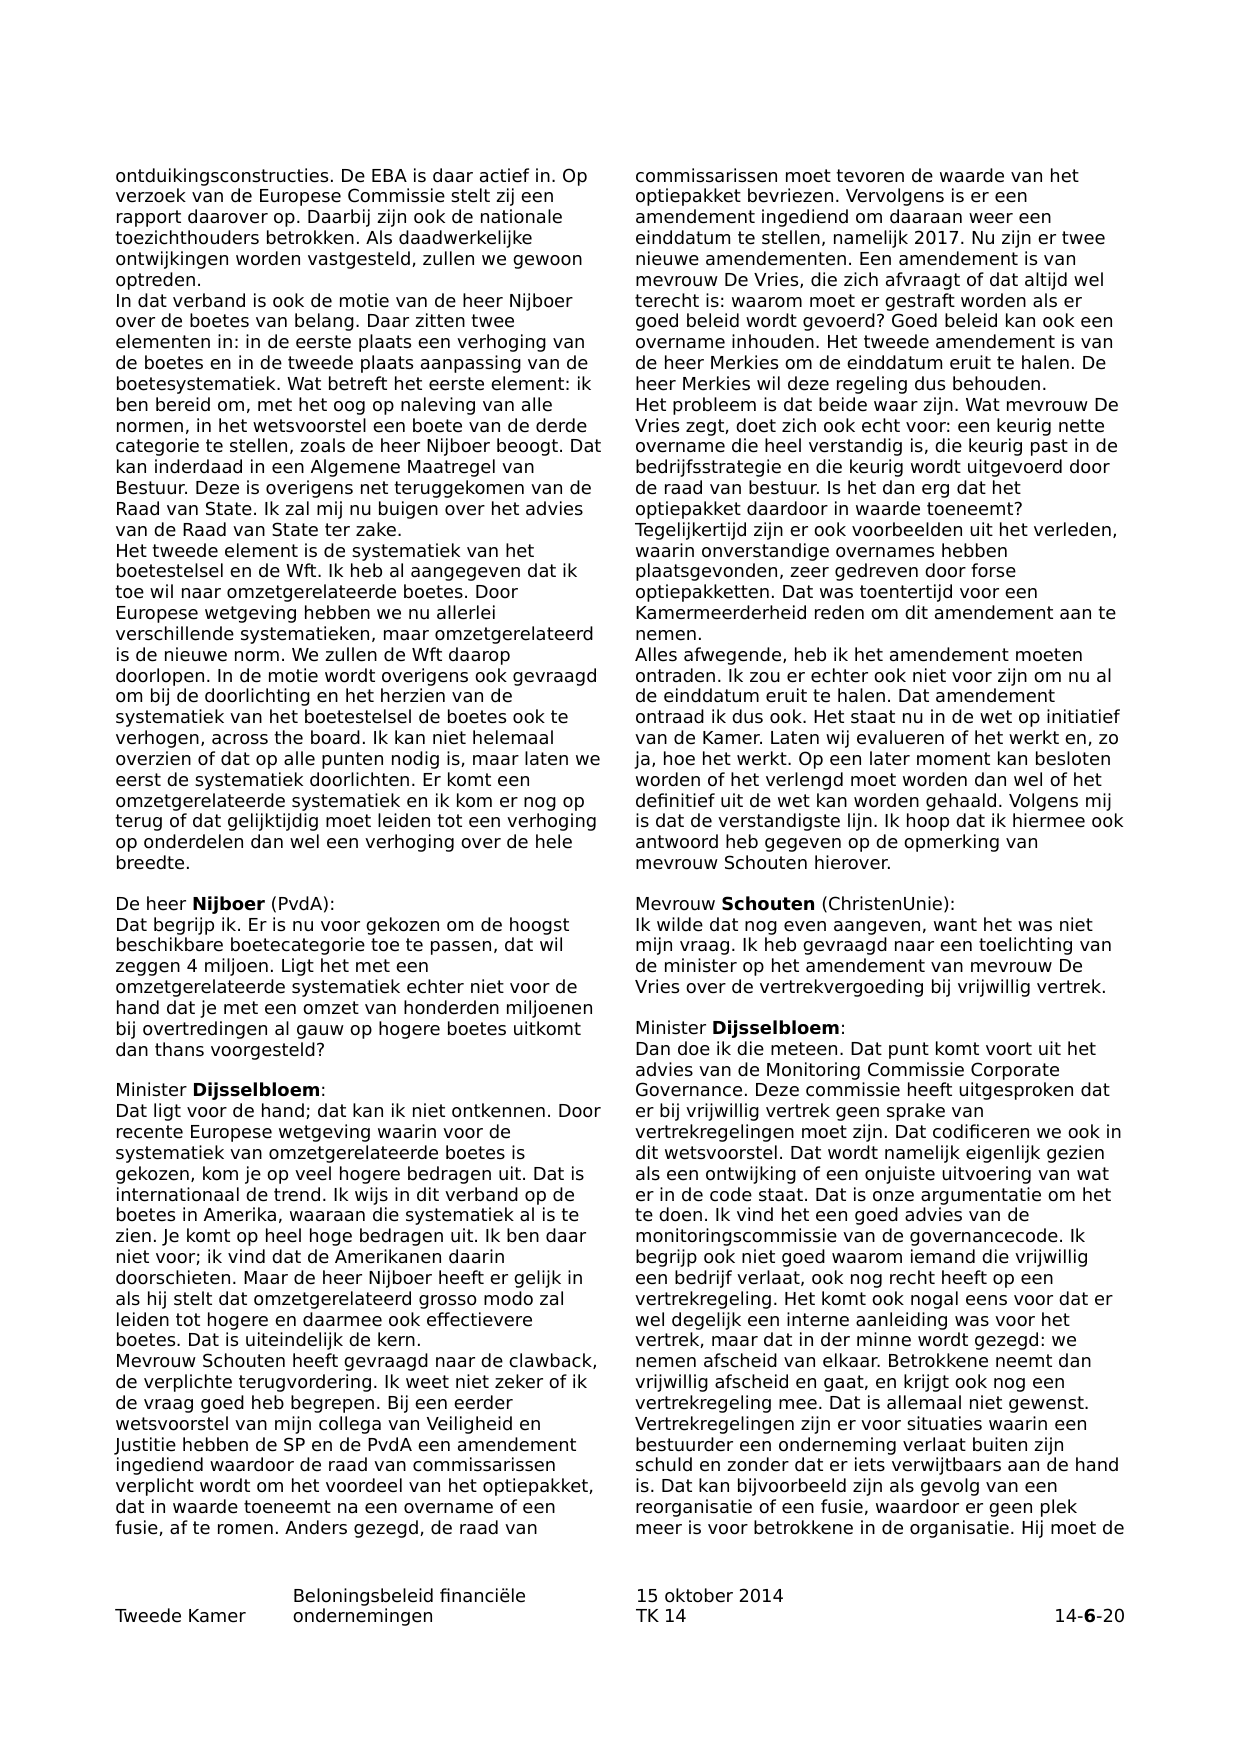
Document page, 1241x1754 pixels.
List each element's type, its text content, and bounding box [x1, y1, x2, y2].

text Mevrouw Schouten (ChristenUnie): [635, 894, 1125, 914]
text commissarissen moet tevoren de waarde van het optiepakket bevriezen. Vervolgens is er een amendement ingediend om daaraan weer een einddatum te stellen, namelijk 2017. Nu zijn er twee nieuwe amendementen. Een amendement is van mevrouw De Vries, die zich afvraagt of dat altijd wel terecht is: waarom moet er gestraft worden als er goed beleid wordt gevoerd? Goed beleid kan ook een overname inhouden. Het tweede amendement is van de heer Merkies om de einddatum eruit te halen. De heer Merkies wil deze regeling dus behouden. [635, 165, 1125, 394]
text Minister Dijsselbloem: [635, 1018, 1125, 1038]
text In dat verband is ook de motie van de heer Nijboer over de boetes van belang. Daar zitten twee elementen in: in de eerste plaats een verhoging van de boetes en in de tweede plaats aanpassing van de boetesystematiek. Wat betreft het eerste element: ik ben bereid om, met het oog op naleving van alle normen, in het wetsvoorstel een boete van de derde categorie te stellen, zoals de heer Nijboer beoogt. Dat kan inderdaad in een Algemene Maatregel van Bestuur. Deze is overigens net teruggekomen van de Raad van State. Ik zal mij nu buigen over het advies van de Raad van State ter zake. [115, 290, 605, 540]
text Alles afwegende, heb ik het amendement moeten ontraden. Ik zou er echter ook niet voor zijn om nu al de einddatum eruit te halen. Dat amendement ontraad ik dus ook. Het staat nu in de wet op initiatief van de Kamer. Laten wij evalueren of het werkt en, zo ja, hoe het werkt. Op een later moment kan besloten worden of het verlengd moet worden dan wel of het definitief uit de wet kan worden gehaald. Volgens mij is dat de verstandigste lijn. Ik hoop dat ik hiermee ook antwoord heb gegeven op de opmerking van mevrouw Schouten hierover. [635, 644, 1125, 874]
text Dat ligt voor de hand; dat kan ik niet ontkennen. Door recente Europese wetgeving waarin voor de systematiek van omzetgerelateerde boetes is gekozen, kom je op veel hogere bedragen uit. Dat is internationaal de trend. Ik wijs in dit verband op de boetes in Amerika, waaraan die systematiek al is te zien. Je komt op heel hoge bedragen uit. Ik ben daar niet voor; ik vind dat de Amerikanen daarin doorschieten. Maar de heer Nijboer heeft er gelijk in als hij stelt dat omzetgerelateerd grosso modo zal leiden tot hogere en daarmee ook effectievere boetes. Dat is uiteindelijk de kern. [115, 1101, 605, 1351]
text Ik wilde dat nog even aangeven, want het was niet mijn vraag. Ik heb gevraagd naar een toelichting van de minister op het amendement van mevrouw De Vries over de vertrekvergoeding bij vrijwillig vertrek. [635, 914, 1125, 998]
text Dan doe ik die meteen. Dat punt komt voort uit het advies van de Monitoring Commissie Corporate Governance. Deze commissie heeft uitgesproken dat er bij vrijwillig vertrek geen sprake van vertrekregelingen moet zijn. Dat codificeren we ook in dit wetsvoorstel. Dat wordt namelijk eigenlijk gezien als een ontwijking of een onjuiste uitvoering van wat er in de code staat. Dat is onze argumentatie om het te doen. Ik vind het een goed advies van de monitoringscommissie van de governancecode. Ik begrijp ook niet goed waarom iemand die vrijwillig een bedrijf verlaat, ook nog recht heeft op een vertrekregeling. Het komt ook nogal eens voor dat er wel degelijk een interne aanleiding was voor het vertrek, maar dat in der minne wordt gezegd: we nemen afscheid van elkaar. Betrokkene neemt dan vrijwillig afscheid en gaat, en krijgt ook nog een vertrekregeling mee. Dat is allemaal niet gewenst. Vertrekregelingen zijn er voor situaties waarin een bestuurder een onderneming verlaat buiten zijn schuld en zonder dat er iets verwijtbaars aan de hand is. Dat kan bijvoorbeeld zijn als gevolg van een reorganisatie of een fusie, waardoor er geen plek meer is voor betrokkene in de organisatie. Hij moet de [635, 1038, 1125, 1538]
text Het tweede element is de systematiek van het boetestelsel en de Wft. Ik heb al aangegeven dat ik toe wil naar omzetgerelateerde boetes. Door Europese wetgeving hebben we nu allerlei verschillende systematieken, maar omzetgerelateerd is de nieuwe norm. We zullen de Wft daarop doorlopen. In de motie wordt overigens ook gevraagd om bij de doorlichting en het herzien van de systematiek van het boetestelsel de boetes ook te verhogen, across the board. Ik kan niet helemaal overzien of dat op alle punten nodig is, maar laten we eerst de systematiek doorlichten. Er komt een omzetgerelateerde systematiek en ik kom er nog op terug of dat gelijktijdig moet leiden tot een verhoging op onderdelen dan wel een verhoging over de hele breedte. [115, 540, 605, 874]
text Het probleem is dat beide waar zijn. Wat mevrouw De Vries zegt, doet zich ook echt voor: een keurig nette overname die heel verstandig is, die keurig past in de bedrijfsstrategie en die keurig wordt uitgevoerd door de raad van bestuur. Is het dan erg dat het optiepakket daardoor in waarde toeneemt? Tegelijkertijd zijn er ook voorbeelden uit het verleden, waarin onverstandige overnames hebben plaatsgevonden, zeer gedreven door forse optiepakketten. Dat was toentertijd voor een Kamermeerderheid reden om dit amendement aan te nemen. [635, 394, 1125, 644]
text Dat begrijp ik. Er is nu voor gekozen om de hoogst beschikbare boetecategorie toe te passen, dat wil zeggen 4 miljoen. Ligt het met een omzetgerelateerde systematiek echter niet voor de hand dat je met een omzet van honderden miljoenen bij overtredingen al gauw op hogere boetes uitkomt dan thans voorgesteld? [115, 914, 605, 1060]
text Mevrouw Schouten heeft gevraagd naar de clawback, de verplichte terugvordering. Ik weet niet zeker of ik de vraag goed heb begrepen. Bij een eerder wetsvoorstel van mijn collega van Veiligheid en Justitie hebben de SP en de PvdA een amendement ingediend waardoor de raad van commissarissen verplicht wordt om het voordeel van het optiepakket, dat in waarde toeneemt na een overname of een fusie, af te romen. Anders gezegd, de raad van [115, 1351, 605, 1538]
text De heer Nijboer (PvdA): [115, 894, 605, 914]
text Minister Dijsselbloem: [115, 1080, 605, 1101]
text ontduikingsconstructies. De EBA is daar actief in. Op verzoek van de Europese Commissie stelt zij een rapport daarover op. Daarbij zijn ook de nationale toezichthouders betrokken. Als daadwerkelijke ontwijkingen worden vastgesteld, zullen we gewoon optreden. [115, 165, 605, 290]
